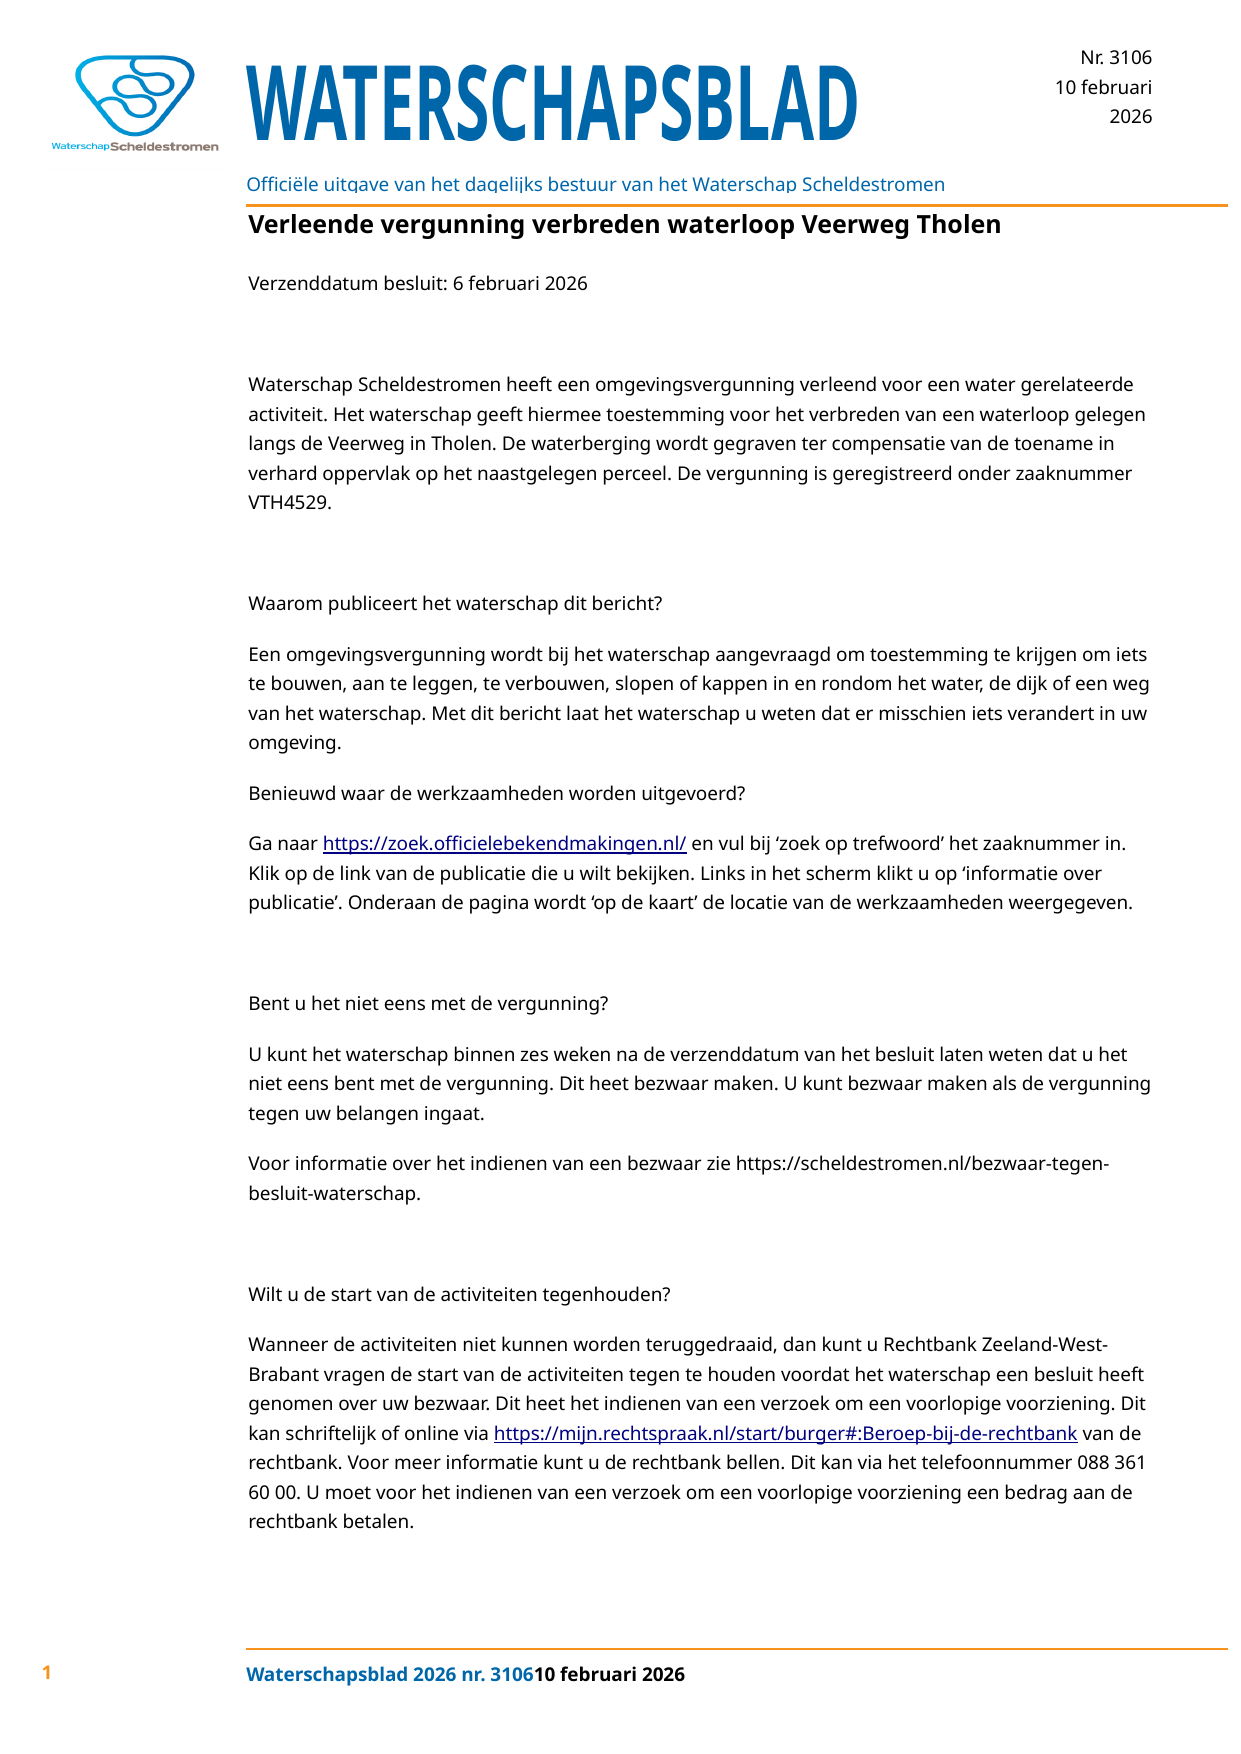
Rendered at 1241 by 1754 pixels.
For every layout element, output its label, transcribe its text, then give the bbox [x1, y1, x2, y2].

text Voor informatie over het indienen van een bezwaar zie https://scheldestromen.nl/bezwaar-tegen-besluit-waterschap. [248, 1150, 1152, 1206]
text Benieuwd waar de werkzaamheden worden uitgevoerd? [248, 780, 1152, 806]
text Verzenddatum besluit: 6 februari 2026 [248, 270, 1152, 296]
picture [41, 47, 231, 172]
text Verleende vergunning verbreden waterloop Veerweg Tholen [248, 207, 1152, 241]
text U kunt het waterschap binnen zes weken na de verzenddatum van het besluit laten weten dat u het niet eens bent met de vergunning. Dit heet bezwaar maken. U kunt bezwaar maken als de vergunning tegen uw belangen ingaat. [248, 1041, 1152, 1126]
text Waterschap Scheldestromen heeft een omgevingsvergunning verleend voor een water gerelateerde activiteit. Het waterschap geeft hiermee toestemming voor het verbreden van een waterloop gelegen langs de Veerweg in Tholen. De waterberging wordt gegraven ter compensatie van de toename in verhard oppervlak op het naastgelegen perceel. De vergunning is geregistreerd onder zaaknummer VTH4529. [248, 371, 1152, 515]
text Wilt u de start van de activiteiten tegenhouden? [248, 1281, 1152, 1306]
text Waarom publiceert het waterschap dit bericht? [248, 590, 1152, 616]
text Wanneer de activiteiten niet kunnen worden teruggedraaid, dan kunt u Rechtbank Zeeland-West-Brabant vragen de start van de activiteiten tegen te houden voordat het waterschap een besluit heeft genomen over uw bezwaar. Dit heet het indienen van een verzoek om een voorlopige voorziening. Dit kan schriftelijk of online via https://mijn.rechtspraak.nl/start/burger#:Beroep-bij-de-rechtbank van de rechtbank. Voor meer informatie kunt u de rechtbank bellen. Dit kan via het telefoonnummer 088 361 60 00. U moet voor het indienen van een verzoek om een voorlopige voorziening een bedrag aan de rechtbank betalen. [248, 1331, 1152, 1534]
text Bent u het niet eens met de vergunning? [248, 990, 1152, 1016]
text Ga naar https://zoek.officielebekendmakingen.nl/ en vul bij ‘zoek op trefwoord’ het zaaknummer in. Klik op de link van de publicatie die u wilt bekijken. Links in het scherm klikt u op ‘informatie over publicatie’. Onderaan de pagina wordt ‘op de kaart’ de locatie van de werkzaamheden weergegeven. [248, 830, 1152, 915]
text Een omgevingsvergunning wordt bij het waterschap aangevraagd om toestemming te krijgen om iets te bouwen, aan te leggen, te verbouwen, slopen of kappen in en rondom het water, de dijk of een weg van het waterschap. Met dit bericht laat het waterschap u weten dat er misschien iets verandert in uw omgeving. [248, 641, 1152, 755]
